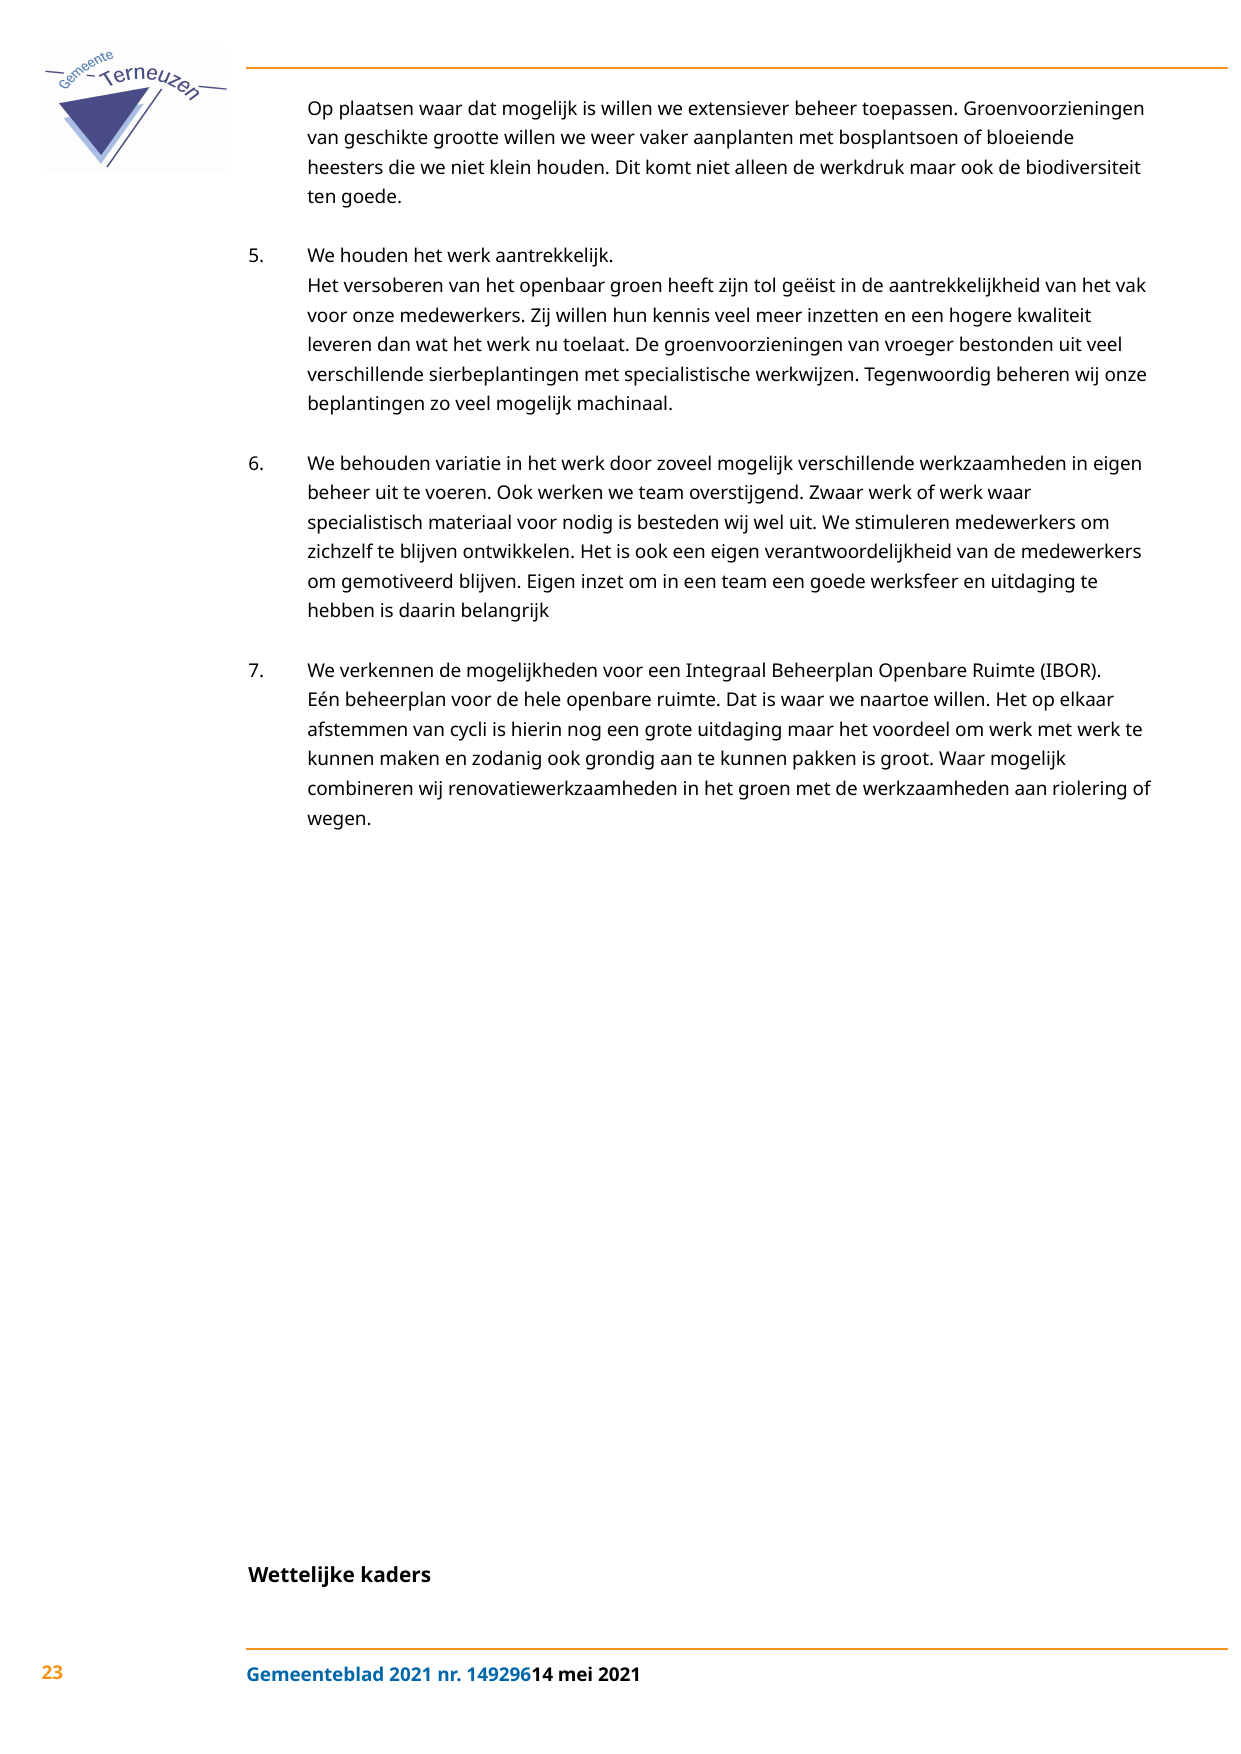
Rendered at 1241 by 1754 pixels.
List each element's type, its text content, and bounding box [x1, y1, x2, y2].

picture [41, 47, 231, 172]
list Eén beheerplan voor de hele openbare ruimte. Dat is waar we naartoe willen. Het op elkaar afstemmen van cycli is hierin nog een grote uitdaging maar het voordeel om werk met werk te kunnen maken en zodanig ook grondig aan te kunnen pakken is groot. Waar mogelijk combineren wij renovatiewerkzaamheden in het groen met de werkzaamheden aan riolering of wegen. [248, 686, 1152, 831]
list We houden het werk aantrekkelijk. [248, 243, 1152, 268]
list Op plaatsen waar dat mogelijk is willen we extensiever beheer toepassen. Groenvoorzieningen van geschikte grootte willen we weer vaker aanplanten met bosplantsoen of bloeiende heesters die we niet klein houden. Dit komt niet alleen de werkdruk maar ook de biodiversiteit ten goede. [248, 95, 1152, 209]
list We behouden variatie in het werk door zoveel mogelijk verschillende werkzaamheden in eigen beheer uit te voeren. Ook werken we team overstijgend. Zwaar werk of werk waar specialistisch materiaal voor nodig is besteden wij wel uit. We stimuleren medewerkers om zichzelf te blijven ontwikkelen. Het is ook een eigen verantwoordelijkheid van de medewerkers om gemotiveerd blijven. Eigen inzet om in een team een goede werksfeer en uitdaging te hebben is daarin belangrijk [248, 450, 1152, 623]
list We verkennen de mogelijkheden voor een Integraal Beheerplan Openbare Ruimte (IBOR). [248, 657, 1152, 683]
text Wettelijke kaders [248, 1560, 1152, 1589]
list Het versoberen van het openbaar groen heeft zijn tol geëist in de aantrekkelijkheid van het vak voor onze medewerkers. Zij willen hun kennis veel meer inzetten en een hogere kwaliteit leveren dan wat het werk nu toelaat. De groenvoorzieningen van vroeger bestonden uit veel verschillende sierbeplantingen met specialistische werkwijzen. Tegenwoordig beheren wij onze beplantingen zo veel mogelijk machinaal. [248, 272, 1152, 416]
